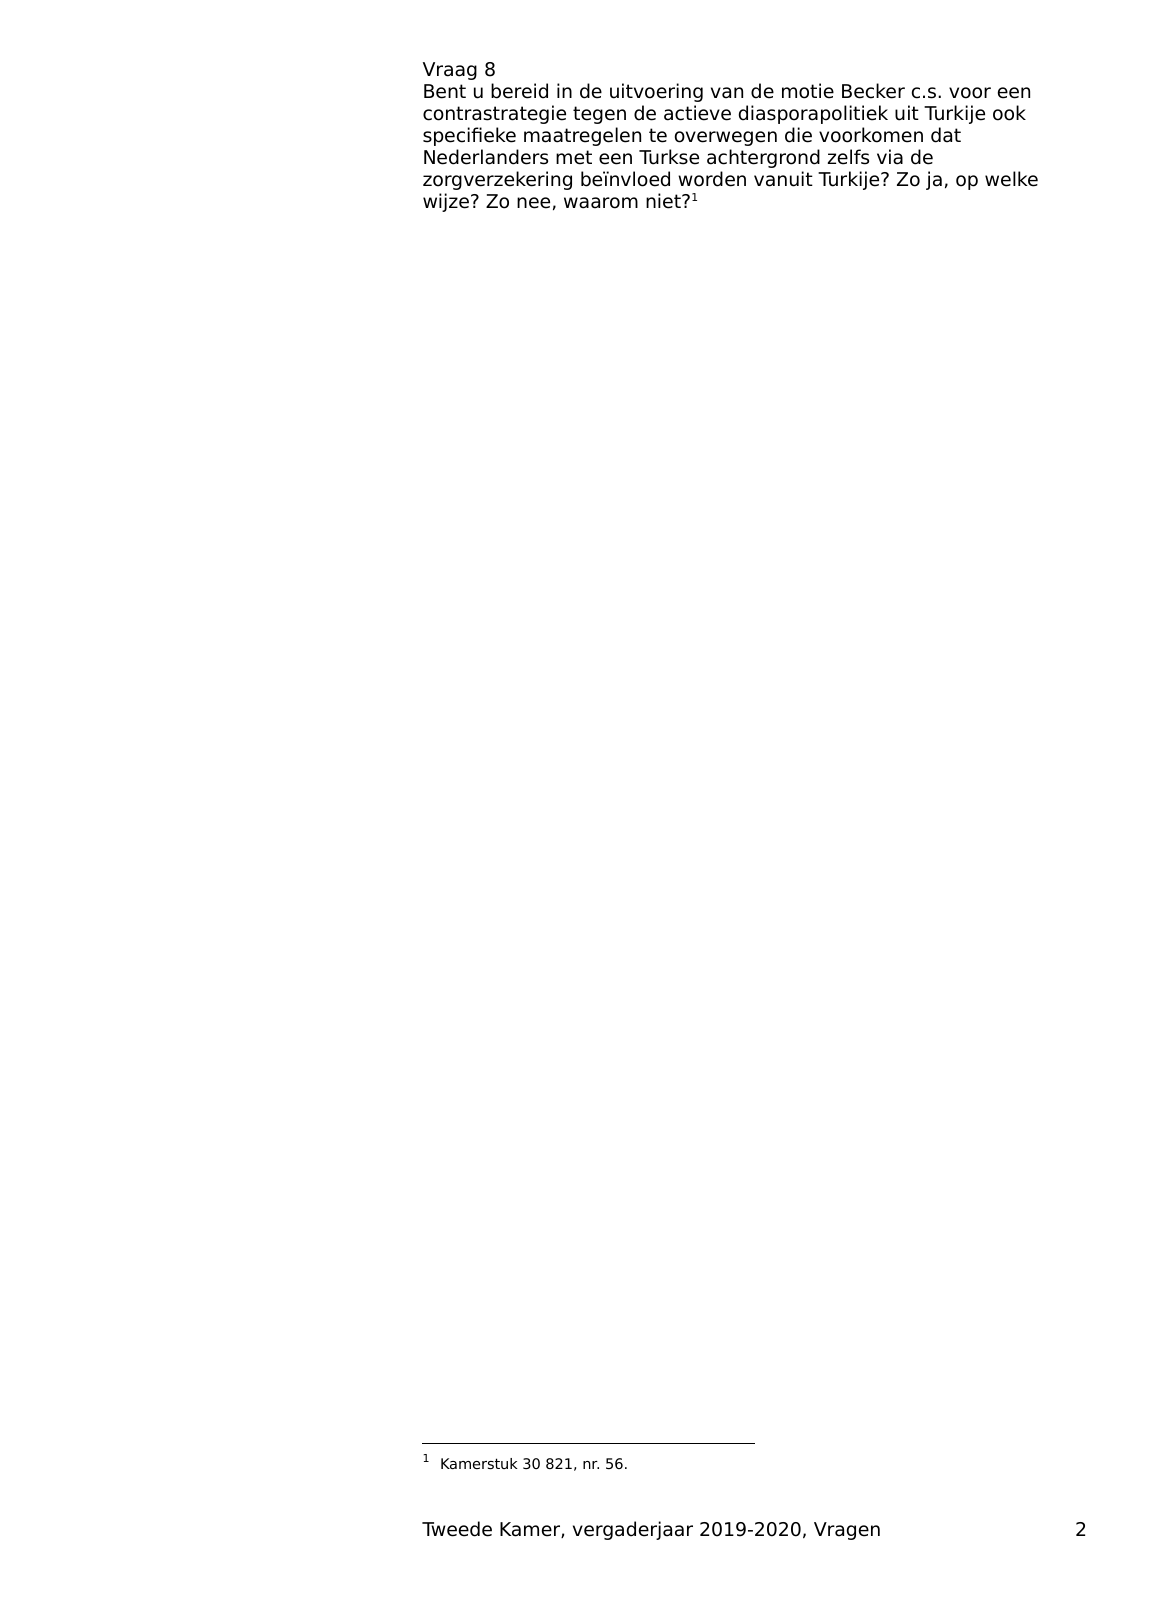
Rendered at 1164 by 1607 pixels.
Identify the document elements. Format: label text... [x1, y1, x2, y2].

text Bent u bereid in de uitvoering van de motie Becker c.s. voor een contrastrategie tegen de actieve diasporapolitiek uit Turkije ook specifieke maatregelen te overwegen die voorkomen dat Nederlanders met een Turkse achtergrond zelfs via de zorgverzekering beïnvloed worden vanuit Turkije? Zo ja, op welke wijze? Zo nee, waarom niet? [422, 81, 1087, 213]
text Vraag 8 [422, 59, 1087, 81]
text Kamerstuk 30 821, nr. 56. [422, 1452, 1087, 1474]
